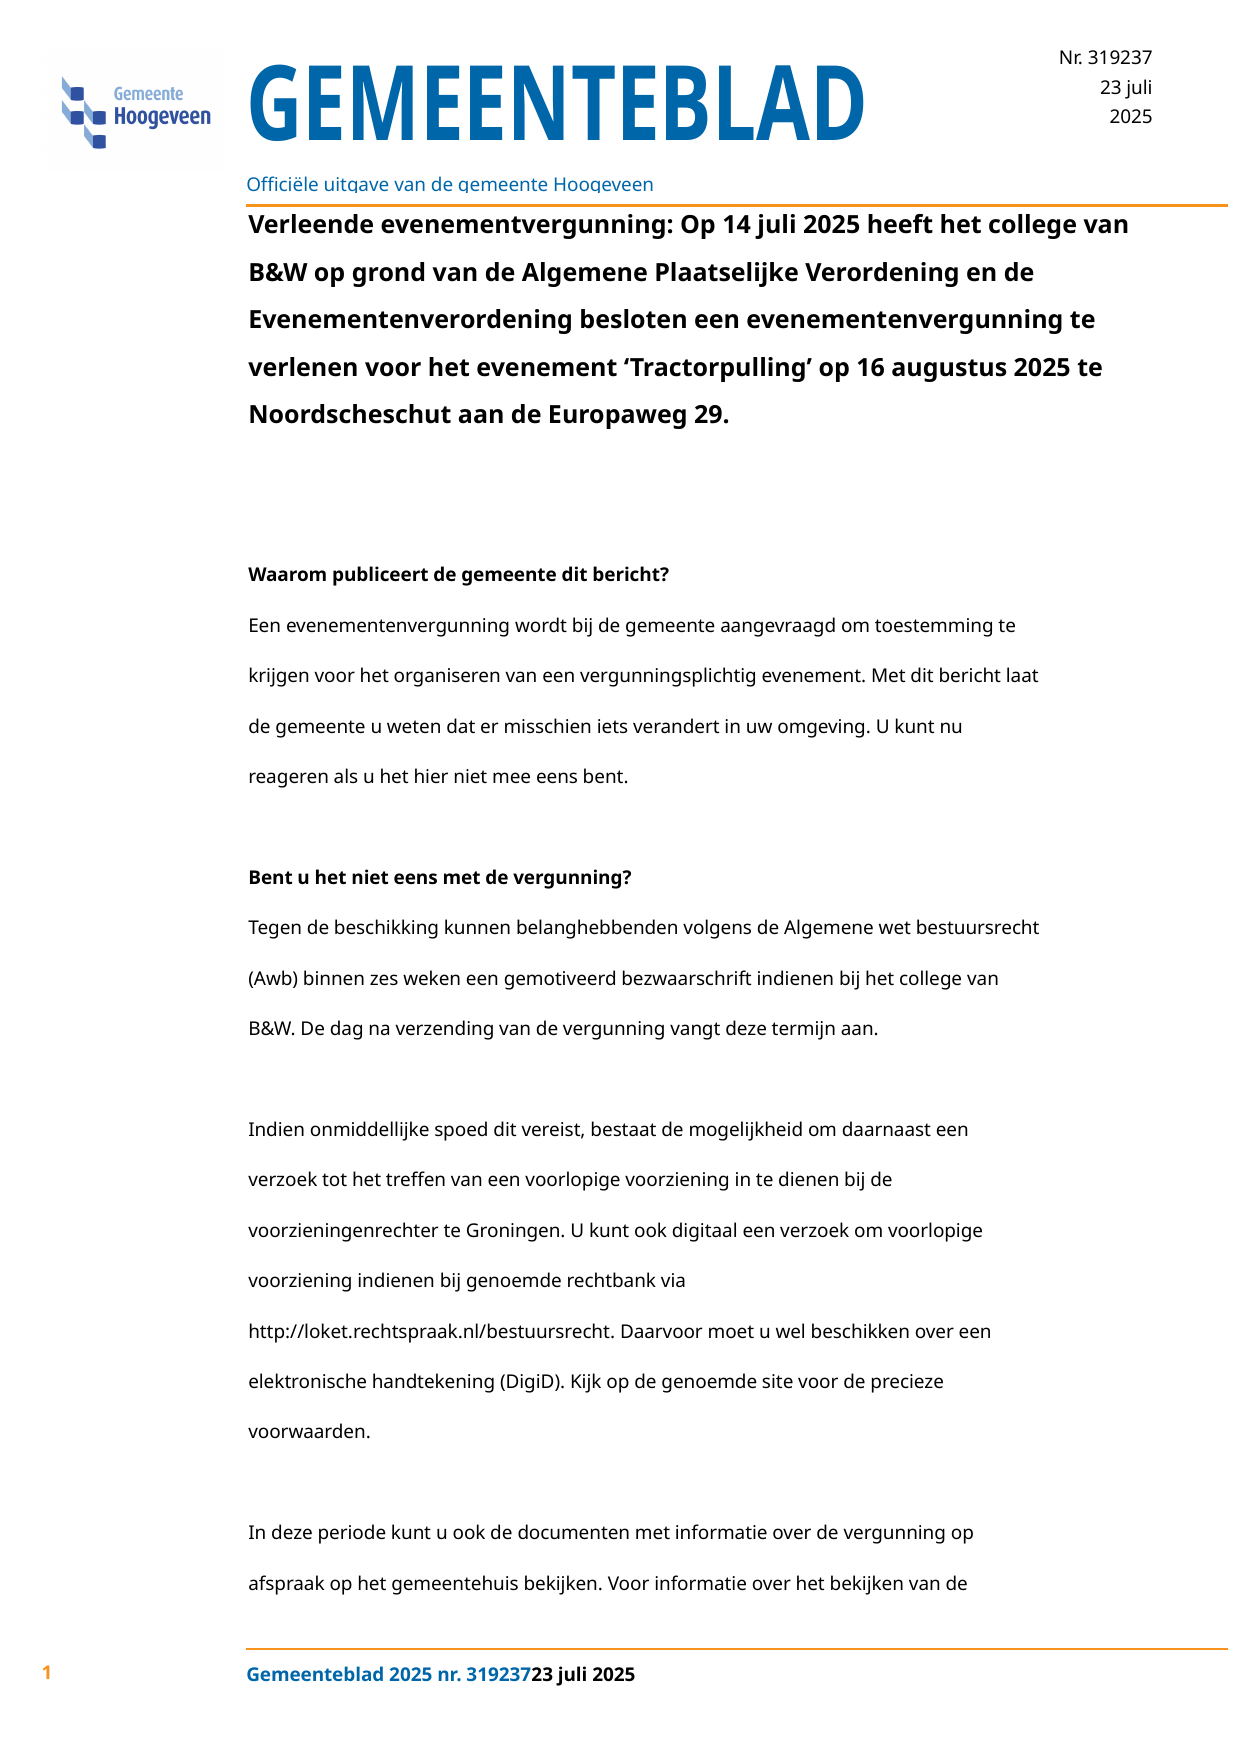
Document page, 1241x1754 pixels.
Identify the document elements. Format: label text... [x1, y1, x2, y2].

text voorwaarden. [248, 1419, 1152, 1444]
text Tegen de beschikking kunnen belanghebbenden volgens de Algemene wet bestuursrecht [248, 914, 1152, 940]
text Een evenementenvergunning wordt bij de gemeente aangevraagd om toestemming te [248, 612, 1152, 638]
text In deze periode kunt u ook de documenten met informatie over de vergunning op [248, 1519, 1152, 1545]
text voorziening indienen bij genoemde rechtbank via [248, 1267, 1152, 1293]
text http://loket.rechtspraak.nl/bestuursrecht. Daarvoor moet u wel beschikken over een [248, 1318, 1152, 1343]
text Waarom publiceert de gemeente dit bericht? [248, 562, 1152, 587]
text krijgen voor het organiseren van een vergunningsplichtig evenement. Met dit bericht laat [248, 662, 1152, 688]
text afspraak op het gemeentehuis bekijken. Voor informatie over het bekijken van de [248, 1570, 1152, 1596]
text voorzieningenrechter te Groningen. U kunt ook digitaal een verzoek om voorlopige [248, 1217, 1152, 1243]
text reageren als u het hier niet mee eens bent. [248, 763, 1152, 789]
text (Awb) binnen zes weken een gemotiveerd bezwaarschrift indienen bij het college van [248, 965, 1152, 991]
text de gemeente u weten dat er misschien iets verandert in uw omgeving. U kunt nu [248, 713, 1152, 738]
text Indien onmiddellijke spoed dit vereist, bestaat de mogelijkheid om daarnaast een [248, 1116, 1152, 1142]
text Bent u het niet eens met de vergunning? [248, 864, 1152, 890]
picture [41, 47, 231, 172]
text Verleende evenementvergunning: Op 14 juli 2025 heeft het college van B&W op grond van de Algemene Plaatselijke Verordening en de Evenementenverordening besloten een evenementenvergunning te verlenen voor het evenement ‘Tractorpulling’ op 16 augustus 2025 te Noordscheschut aan de Europaweg 29. [248, 207, 1152, 431]
text verzoek tot het treffen van een voorlopige voorziening in te dienen bij de [248, 1167, 1152, 1192]
text elektronische handtekening (DigiD). Kijk op de genoemde site voor de precieze [248, 1368, 1152, 1394]
text B&W. De dag na verzending van de vergunning vangt deze termijn aan. [248, 1015, 1152, 1041]
